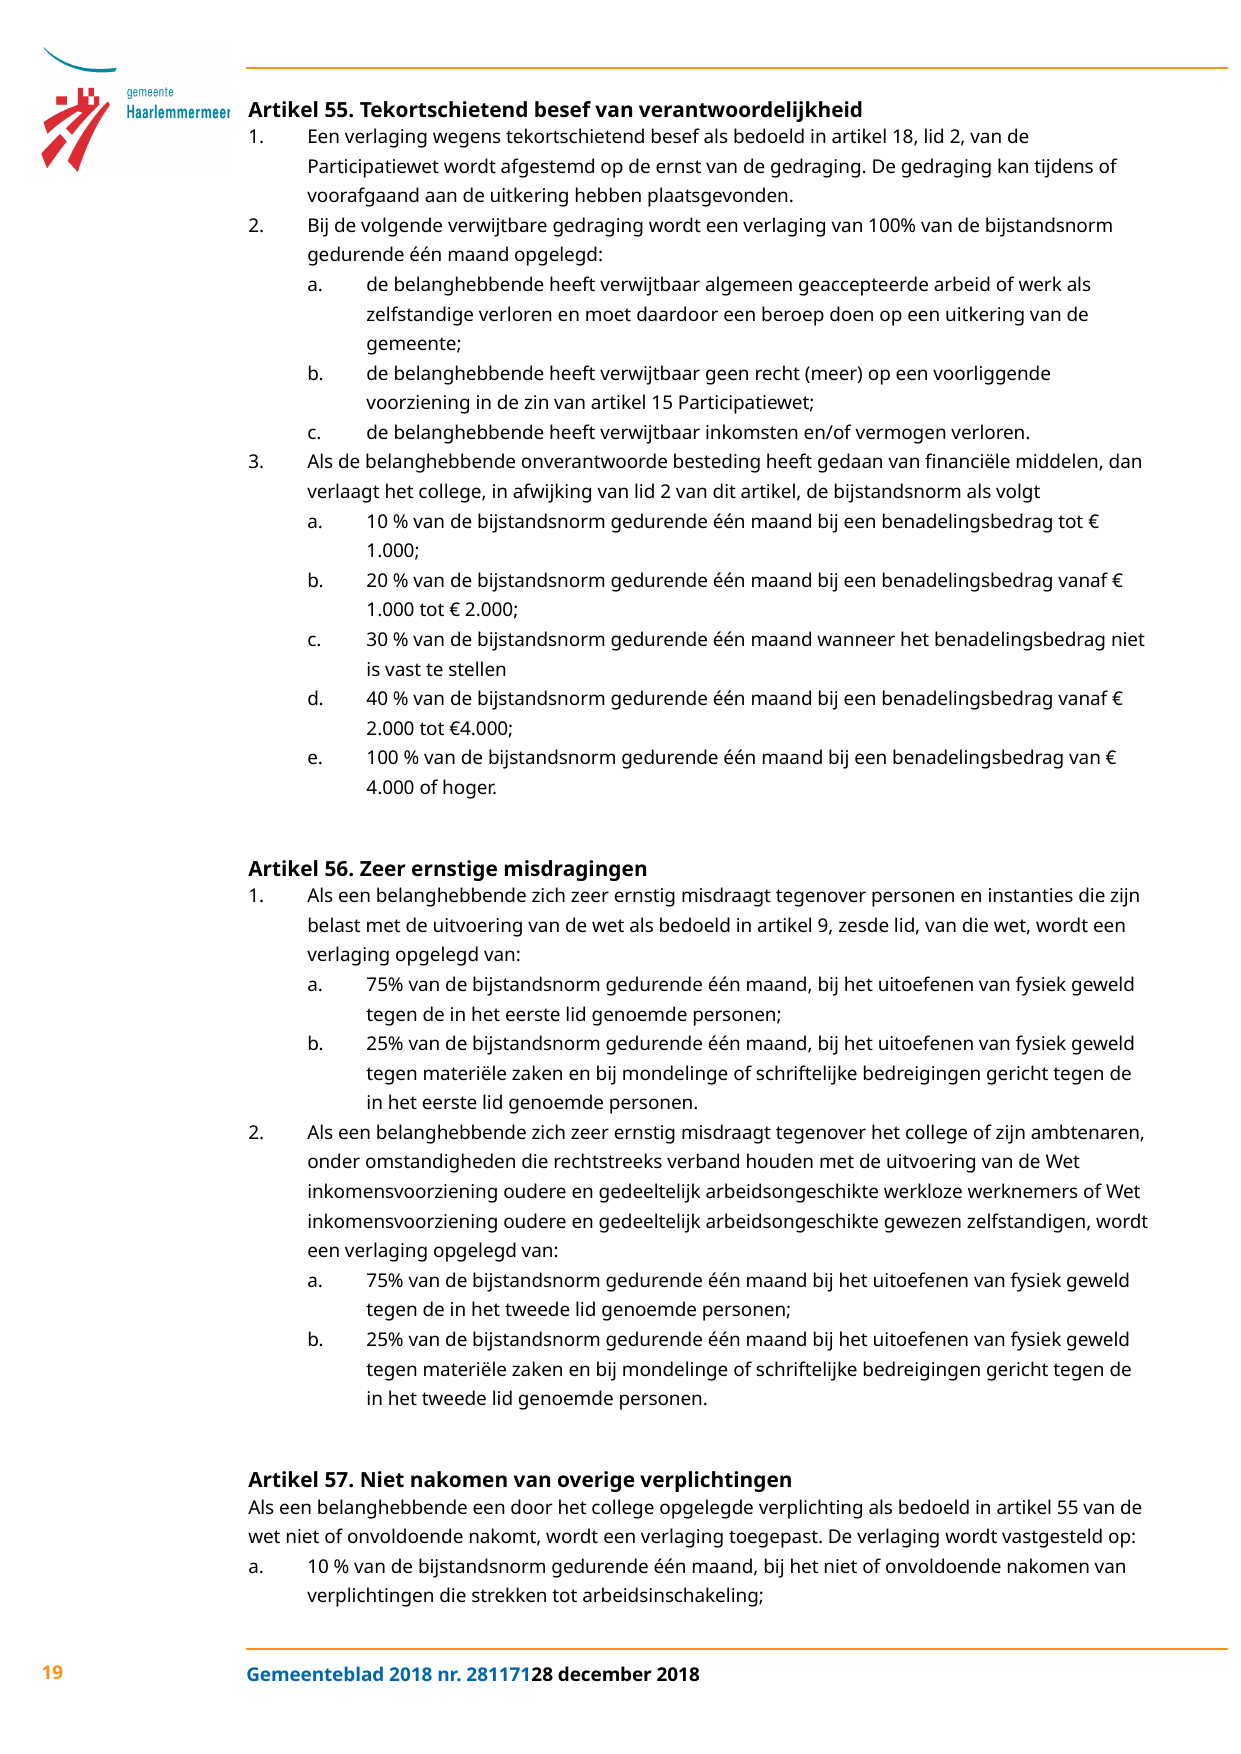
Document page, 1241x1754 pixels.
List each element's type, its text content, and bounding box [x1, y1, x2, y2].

list 75% van de bijstandsnorm gedurende één maand bij het uitoefenen van fysiek geweld tegen de in het tweede lid genoemde personen; [307, 1267, 1152, 1322]
list 10 % van de bijstandsnorm gedurende één maand bij een benadelingsbedrag tot € 1.000; [307, 508, 1152, 563]
text Artikel 55. Tekortschietend besef van verantwoordelijkheid [248, 95, 1152, 123]
list 40 % van de bijstandsnorm gedurende één maand bij een benadelingsbedrag vanaf € 2.000 tot €4.000; [307, 685, 1152, 741]
list de belanghebbende heeft verwijtbaar algemeen geaccepteerde arbeid of werk als zelfstandige verloren en moet daardoor een beroep doen op een uitkering van de gemeente; [307, 271, 1152, 356]
list 100 % van de bijstandsnorm gedurende één maand bij een benadelingsbedrag van € 4.000 of hoger. [307, 744, 1152, 800]
list Als een belanghebbende zich zeer ernstig misdraagt tegenover het college of zijn ambtenaren, onder omstandigheden die rechtstreeks verband houden met de uitvoering van de Wet inkomensvoorziening oudere en gedeeltelijk arbeidsongeschikte werkloze werknemers of Wet inkomensvoorziening oudere en gedeeltelijk arbeidsongeschikte gewezen zelfstandigen, wordt een verlaging opgelegd van: [248, 1119, 1152, 1263]
list 10 % van de bijstandsnorm gedurende één maand, bij het niet of onvoldoende nakomen van verplichtingen die strekken tot arbeidsinschakeling; [248, 1553, 1152, 1608]
text Als een belanghebbende een door het college opgelegde verplichting als bedoeld in artikel 55 van de wet niet of onvoldoende nakomt, wordt een verlaging toegepast. De verlaging wordt vastgesteld op: [248, 1494, 1152, 1549]
text Artikel 56. Zeer ernstige misdragingen [248, 854, 1152, 882]
list 75% van de bijstandsnorm gedurende één maand, bij het uitoefenen van fysiek geweld tegen de in het eerste lid genoemde personen; [307, 971, 1152, 1027]
list Als de belanghebbende onverantwoorde besteding heeft gedaan van financiële middelen, dan verlaagt het college, in afwijking van lid 2 van dit artikel, de bijstandsnorm als volgt [248, 449, 1152, 504]
list 25% van de bijstandsnorm gedurende één maand, bij het uitoefenen van fysiek geweld tegen materiële zaken en bij mondelinge of schriftelijke bedreigingen gericht tegen de in het eerste lid genoemde personen. [307, 1030, 1152, 1115]
list 25% van de bijstandsnorm gedurende één maand bij het uitoefenen van fysiek geweld tegen materiële zaken en bij mondelinge of schriftelijke bedreigingen gericht tegen de in het tweede lid genoemde personen. [307, 1326, 1152, 1411]
list de belanghebbende heeft verwijtbaar inkomsten en/of vermogen verloren. [307, 419, 1152, 445]
list Een verlaging wegens tekortschietend besef als bedoeld in artikel 18, lid 2, van de Participatiewet wordt afgestemd op de ernst van de gedraging. De gedraging kan tijdens of voorafgaand aan de uitkering hebben plaatsgevonden. [248, 123, 1152, 208]
list de belanghebbende heeft verwijtbaar geen recht (meer) op een voorliggende voorziening in de zin van artikel 15 Participatiewet; [307, 360, 1152, 415]
text Artikel 57. Niet nakomen van overige verplichtingen [248, 1465, 1152, 1494]
picture [41, 47, 231, 172]
list Bij de volgende verwijtbare gedraging wordt een verlaging van 100% van de bijstandsnorm gedurende één maand opgelegd: [248, 212, 1152, 267]
list Als een belanghebbende zich zeer ernstig misdraagt tegenover personen en instanties die zijn belast met de uitvoering van de wet als bedoeld in artikel 9, zesde lid, van die wet, wordt een verlaging opgelegd van: [248, 882, 1152, 967]
list 30 % van de bijstandsnorm gedurende één maand wanneer het benadelingsbedrag niet is vast te stellen [307, 626, 1152, 681]
list 20 % van de bijstandsnorm gedurende één maand bij een benadelingsbedrag vanaf € 1.000 tot € 2.000; [307, 567, 1152, 622]
